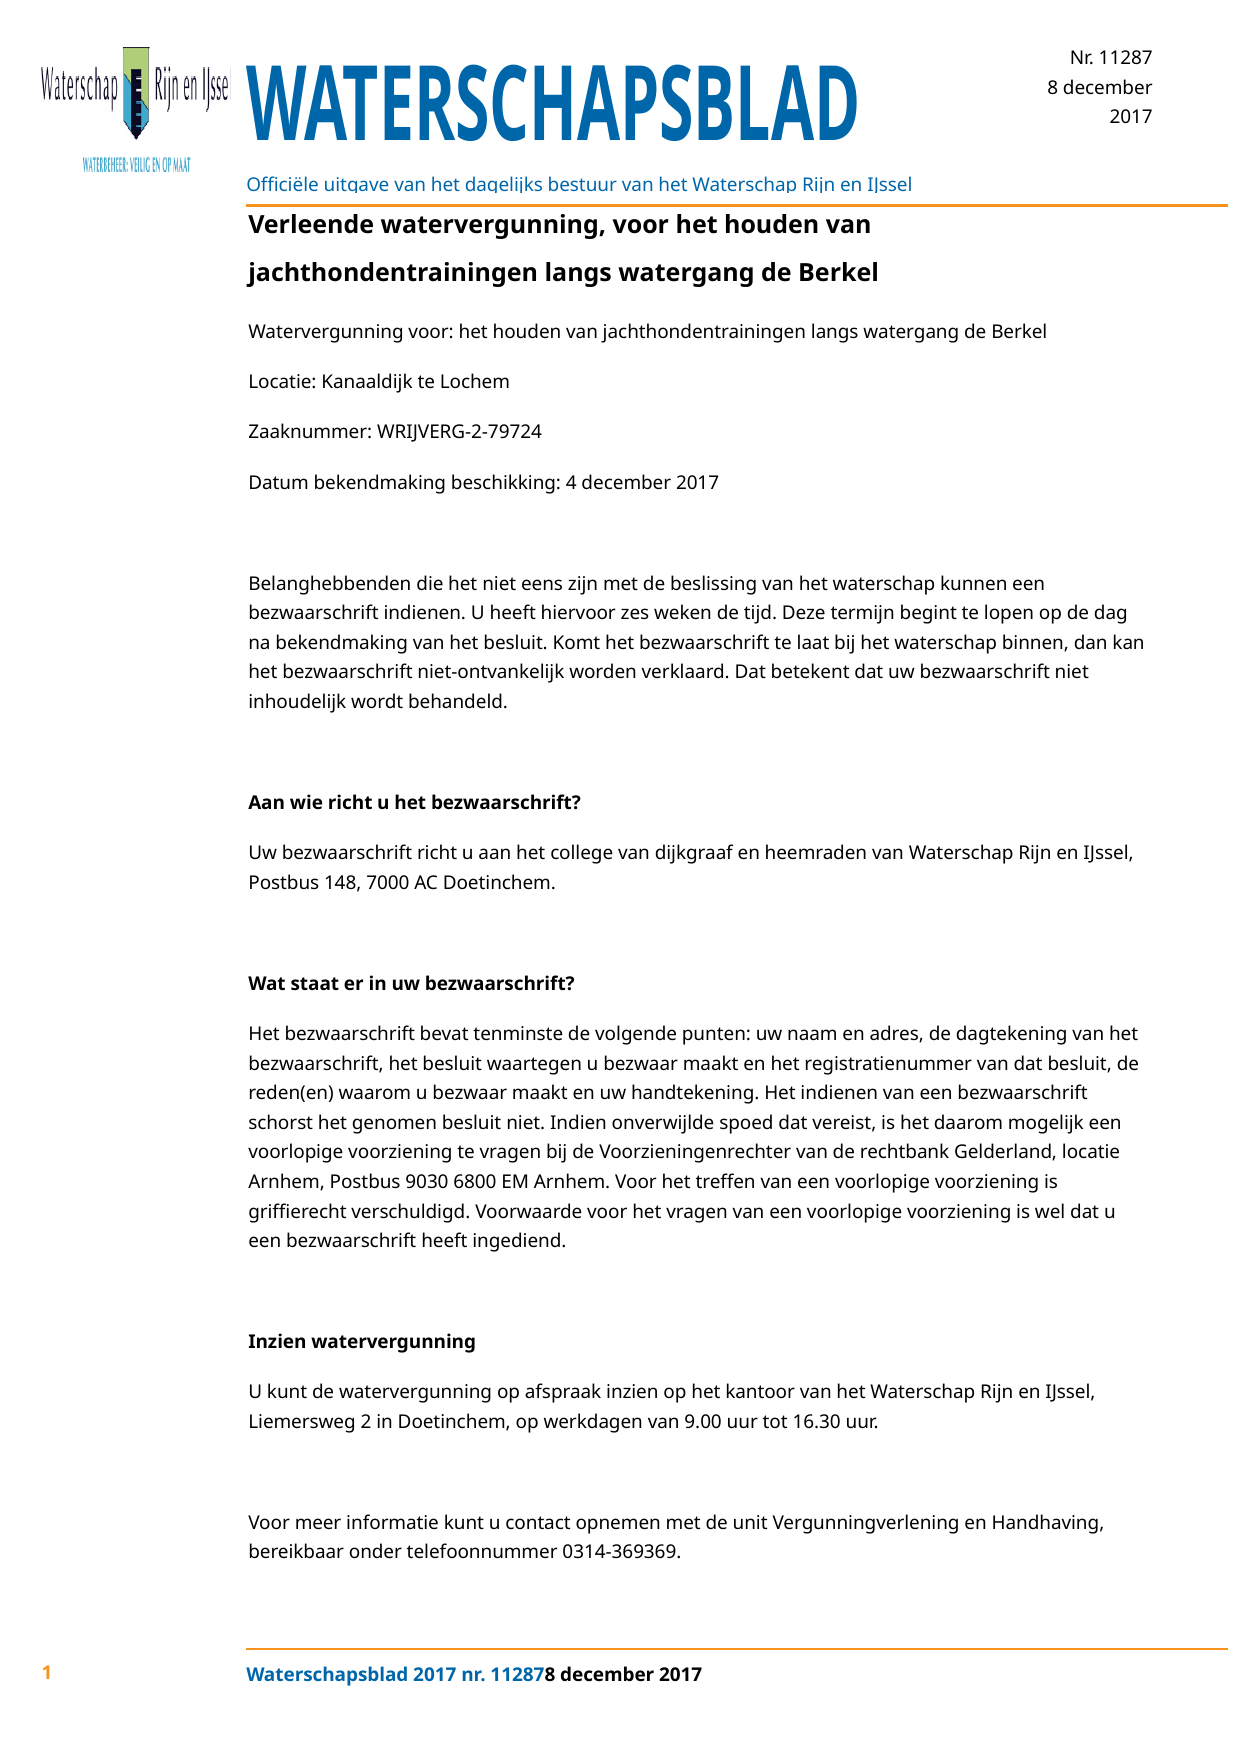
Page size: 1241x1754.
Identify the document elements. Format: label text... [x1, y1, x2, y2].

text Uw bezwaarschrift richt u aan het college van dijkgraaf en heemraden van Waterschap Rijn en IJssel, Postbus 148, 7000 AC Doetinchem. [248, 839, 1152, 895]
text U kunt de watervergunning op afspraak inzien op het kantoor van het Waterschap Rijn en IJssel, Liemersweg 2 in Doetinchem, op werkdagen van 9.00 uur tot 16.30 uur. [248, 1379, 1152, 1434]
text Datum bekendmaking beschikking: 4 december 2017 [248, 469, 1152, 495]
picture [41, 47, 231, 172]
text Belanghebbenden die het niet eens zijn met de beslissing van het waterschap kunnen een bezwaarschrift indienen. U heeft hiervoor zes weken de tijd. Deze termijn begint te lopen op de dag na bekendmaking van het besluit. Komt het bezwaarschrift te laat bij het waterschap binnen, dan kan het bezwaarschrift niet-ontvankelijk worden verklaard. Dat betekent dat uw bezwaarschrift niet inhoudelijk wordt behandeld. [248, 570, 1152, 714]
text Verleende watervergunning, voor het houden van jachthondentrainingen langs watergang de Berkel [248, 207, 1152, 288]
text Aan wie richt u het bezwaarschrift? [248, 789, 1152, 815]
text Zaaknummer: WRIJVERG-2-79724 [248, 419, 1152, 444]
text Locatie: Kanaaldijk te Lochem [248, 368, 1152, 394]
text Het bezwaarschrift bevat tenminste de volgende punten: uw naam en adres, de dagtekening van het bezwaarschrift, het besluit waartegen u bezwaar maakt en het registratienummer van dat besluit, de reden(en) waarom u bezwaar maakt en uw handtekening. Het indienen van een bezwaarschrift schorst het genomen besluit niet. Indien onverwijlde spoed dat vereist, is het daarom mogelijk een voorlopige voorziening te vragen bij de Voorzieningenrechter van de rechtbank Gelderland, locatie Arnhem, Postbus 9030 6800 EM Arnhem. Voor het treffen van een voorlopige voorziening is griffierecht verschuldigd. Voorwaarde voor het vragen van een voorlopige voorziening is wel dat u een bezwaarschrift heeft ingediend. [248, 1020, 1152, 1253]
text Voor meer informatie kunt u contact opnemen met de unit Vergunningverlening en Handhaving, bereikbaar onder telefoonnummer 0314-369369. [248, 1509, 1152, 1564]
text Inzien watervergunning [248, 1328, 1152, 1354]
text Watervergunning voor: het houden van jachthondentrainingen langs watergang de Berkel [248, 318, 1152, 344]
text Wat staat er in uw bezwaarschrift? [248, 970, 1152, 996]
